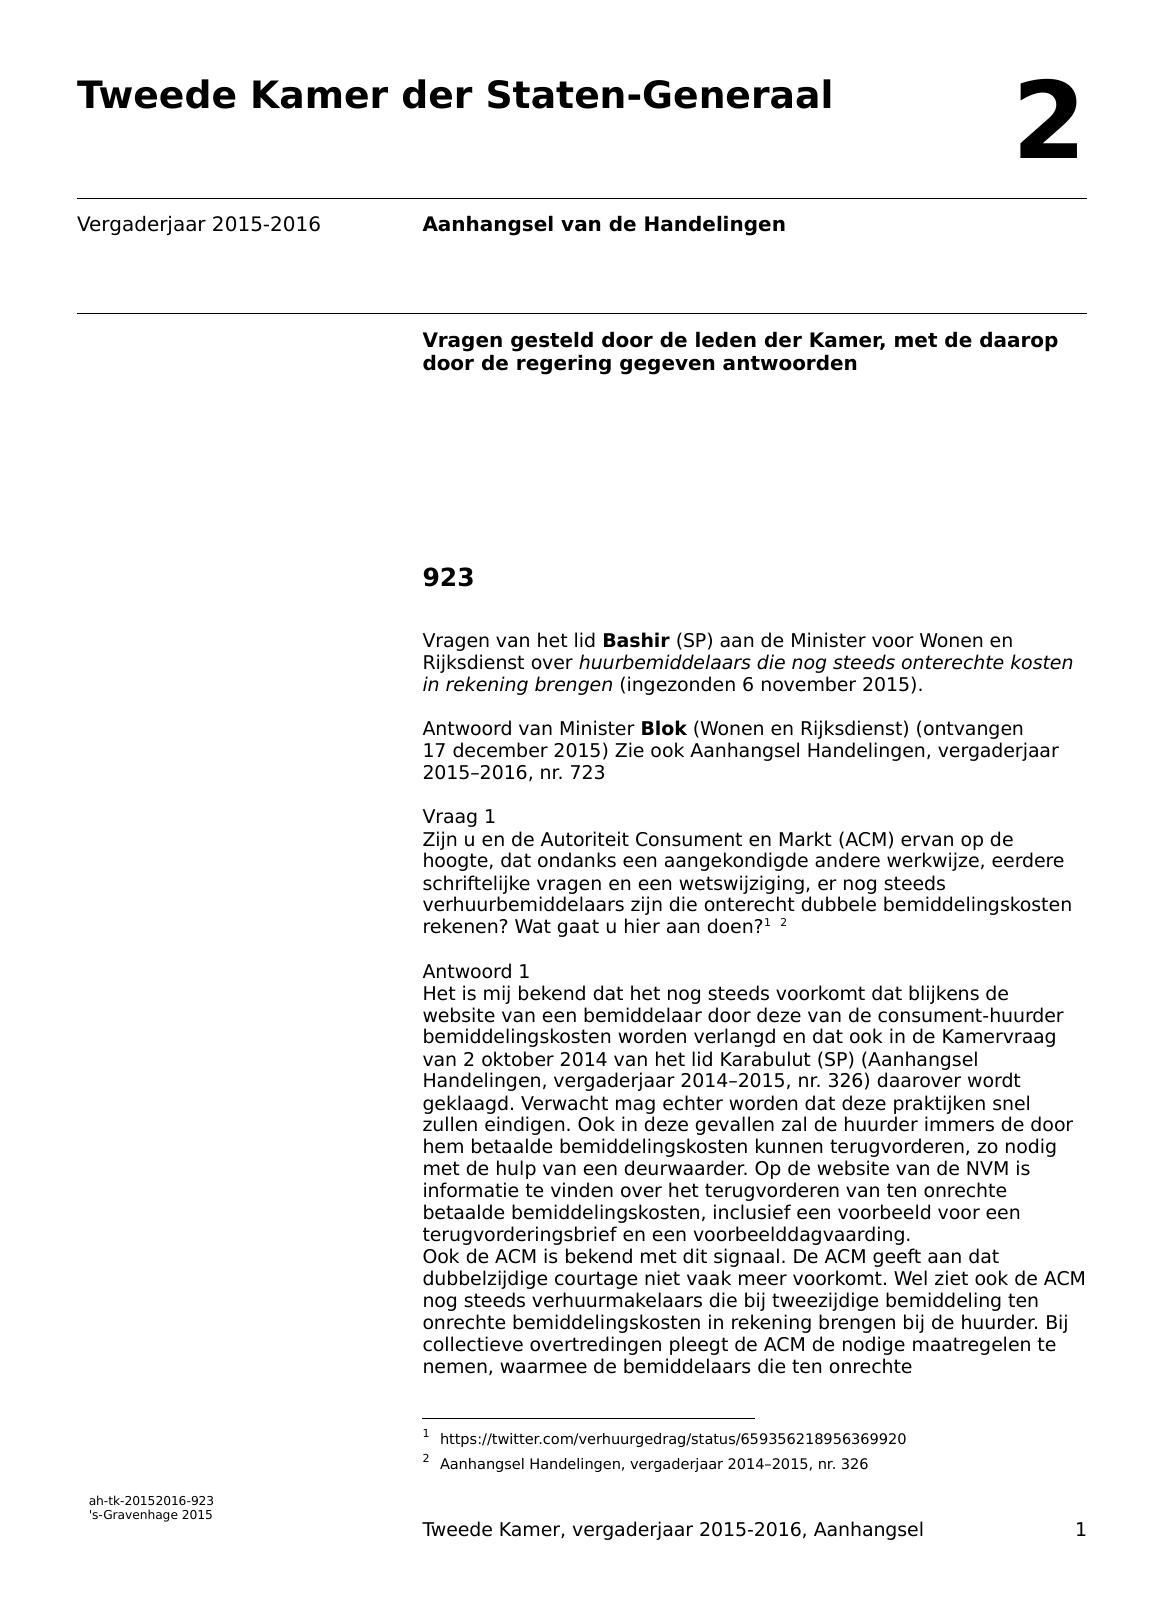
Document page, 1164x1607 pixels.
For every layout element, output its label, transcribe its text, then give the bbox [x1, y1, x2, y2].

table_cell [77, 314, 422, 375]
text 923 [422, 563, 1087, 592]
text Vraag 1 [422, 806, 1087, 828]
table_cell Aanhangsel van de Handelingen [422, 199, 1087, 313]
table_header 2 [886, 59, 1087, 198]
text Zijn u en de Autoriteit Consument en Markt (ACM) ervan op de hoogte, dat ondanks een aangekondigde andere werkwijze, eerdere schriftelijke vragen en een wetswijziging, er nog steeds verhuurbemiddelaars zijn die onterecht dubbele bemiddelingskosten rekenen? Wat gaat u hier aan doen? [422, 828, 1087, 938]
text Het is mij bekend dat het nog steeds voorkomt dat blijkens de website van een bemiddelaar door deze van de consument-huurder bemiddelingskosten worden verlangd en dat ook in de Kamervraag van 2 oktober 2014 van het lid Karabulut (SP) (Aanhangsel Handelingen, vergaderjaar 2014–2015, nr. 326) daarover wordt geklaagd. Verwacht mag echter worden dat deze praktijken snel zullen eindigen. Ook in deze gevallen zal de huurder immers de door hem betaalde bemiddelingskosten kunnen terugvorderen, zo nodig met de hulp van een deurwaarder. Op de website van de NVM is informatie te vinden over het terugvorderen van ten onrechte betaalde bemiddelingskosten, inclusief een voorbeeld voor een terugvorderingsbrief en een voorbeelddagvaarding. [422, 982, 1087, 1246]
text Antwoord van Minister Blok (Wonen en Rijksdienst) (ontvangen 17 december 2015) Zie ook Aanhangsel Handelingen, vergaderjaar 2015–2016, nr. 723 [422, 718, 1087, 784]
text Vragen van het lid Bashir (SP) aan de Minister voor Wonen en Rijksdienst over huurbemiddelaars die nog steeds onterechte kosten in rekening brengen (ingezonden 6 november 2015). [422, 630, 1087, 696]
table_cell Vergaderjaar 2015-2016 [77, 199, 422, 313]
text https://twitter.com/verhuurgedrag/status/659356218956369920 [422, 1427, 1087, 1449]
text ah-tk-20152016-923 [88, 1494, 323, 1508]
table_header Tweede Kamer der Staten-Generaal [77, 59, 886, 198]
table_cell Vragen gesteld door de leden der Kamer, met de daarop door de regering gegeven antwoorden [422, 314, 1087, 375]
text 's-Gravenhage 2015 [88, 1508, 323, 1522]
text Aanhangsel Handelingen, vergaderjaar 2014–2015, nr. 326 [422, 1452, 1087, 1474]
text Antwoord 1 [422, 961, 1087, 982]
text Ook de ACM is bekend met dit signaal. De ACM geeft aan dat dubbelzijdige courtage niet vaak meer voorkomt. Wel ziet ook de ACM nog steeds verhuurmakelaars die bij tweezijdige bemiddeling ten onrechte bemiddelingskosten in rekening brengen bij de huurder. Bij collectieve overtredingen pleegt de ACM de nodige maatregelen te nemen, waarmee de bemiddelaars die ten onrechte [422, 1246, 1087, 1378]
